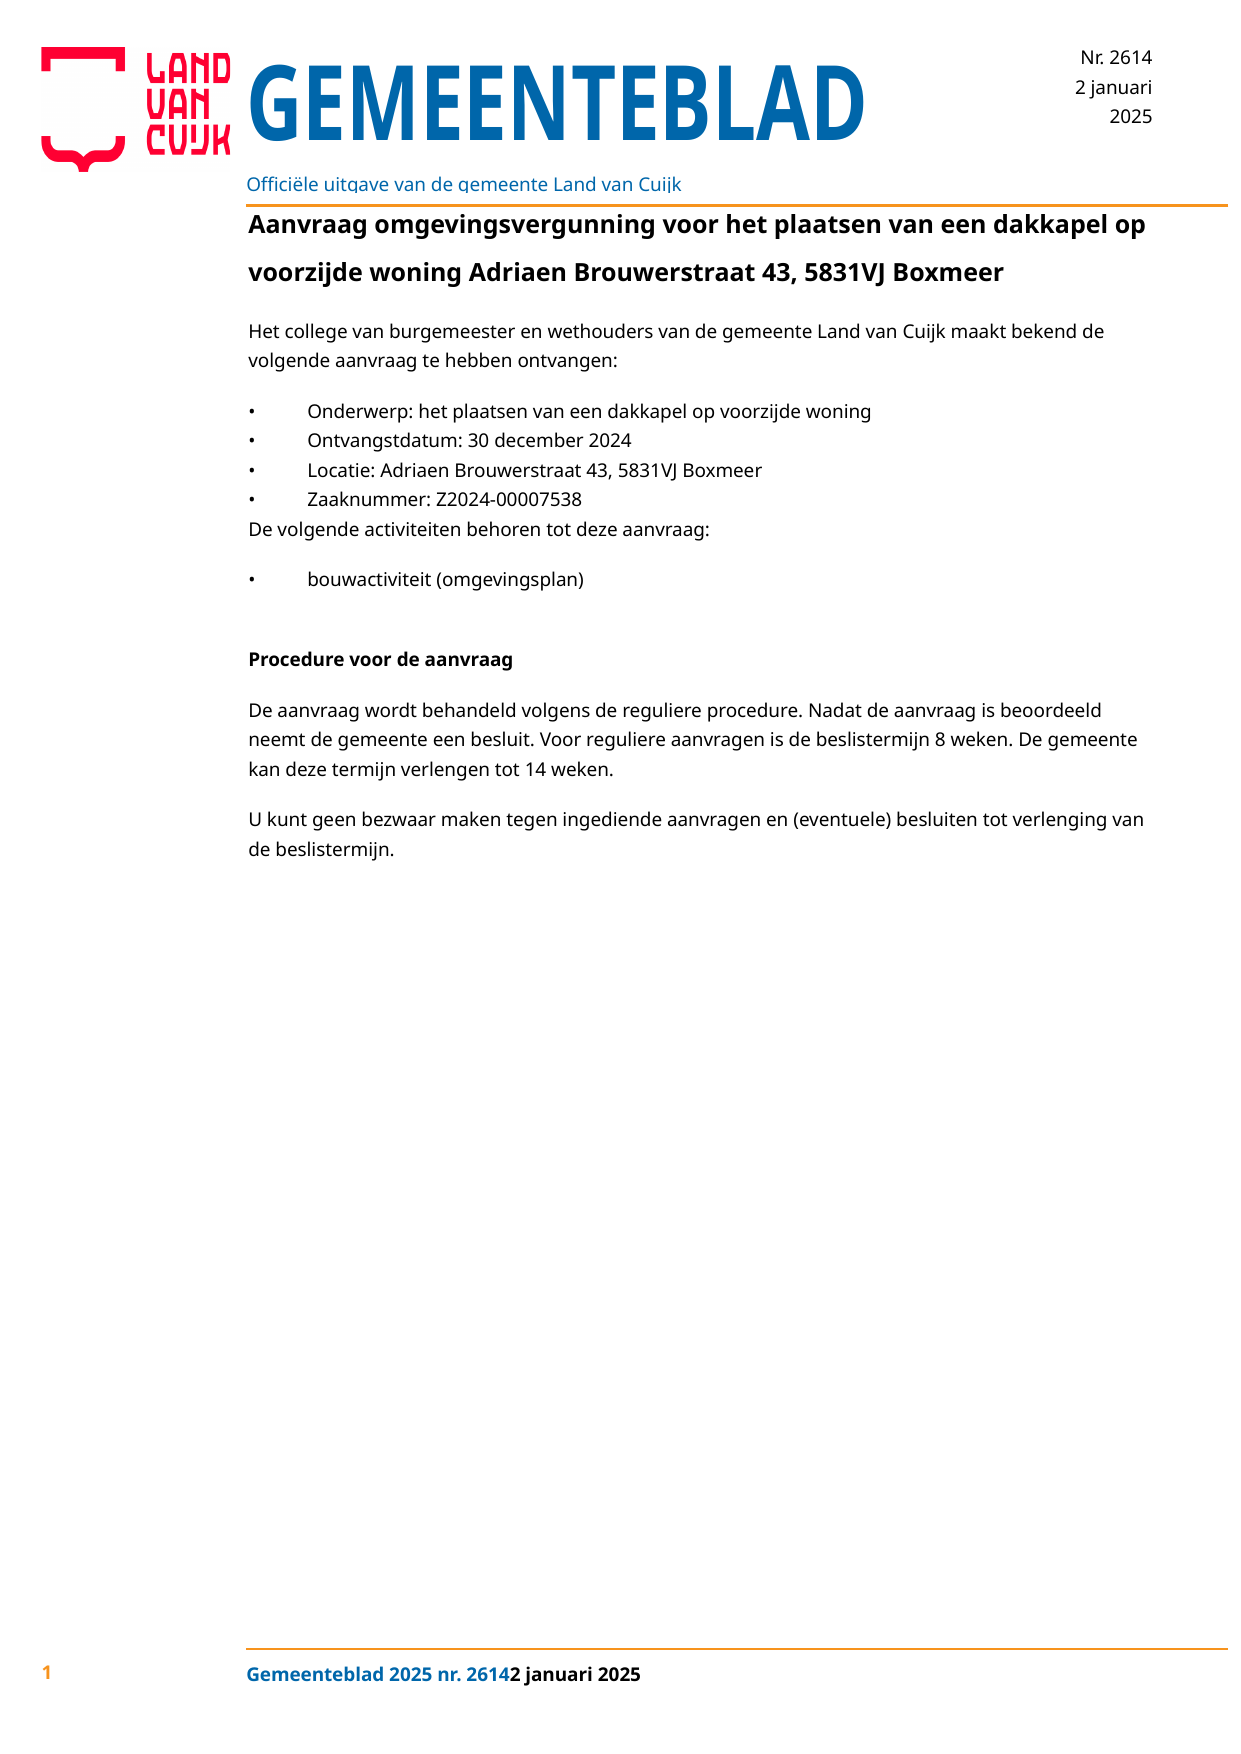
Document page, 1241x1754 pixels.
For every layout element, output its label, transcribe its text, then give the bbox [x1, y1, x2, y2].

text De aanvraag wordt behandeld volgens de reguliere procedure. Nadat de aanvraag is beoordeeld neemt de gemeente een besluit. Voor reguliere aanvragen is de beslistermijn 8 weken. De gemeente kan deze termijn verlengen tot 14 weken. [248, 697, 1152, 782]
text De volgende activiteiten behoren tot deze aanvraag: [248, 516, 1152, 542]
list bouwactiviteit (omgevingsplan) [248, 567, 1152, 592]
list Onderwerp: het plaatsen van een dakkapel op voorzijde woning [248, 398, 1152, 424]
text Aanvraag omgevingsvergunning voor het plaatsen van een dakkapel op voorzijde woning Adriaen Brouwerstraat 43, 5831VJ Boxmeer [248, 207, 1152, 288]
list Ontvangstdatum: 30 december 2024 [248, 427, 1152, 453]
text Procedure voor de aanvraag [248, 647, 1152, 672]
text Het college van burgemeester en wethouders van de gemeente Land van Cuijk maakt bekend de volgende aanvraag te hebben ontvangen: [248, 318, 1152, 373]
text U kunt geen bezwaar maken tegen ingediende aanvragen en (eventuele) besluiten tot verlenging van de beslistermijn. [248, 807, 1152, 862]
list Zaaknummer: Z2024-00007538 [248, 487, 1152, 512]
picture [41, 47, 231, 172]
list Locatie: Adriaen Brouwerstraat 43, 5831VJ Boxmeer [248, 457, 1152, 483]
